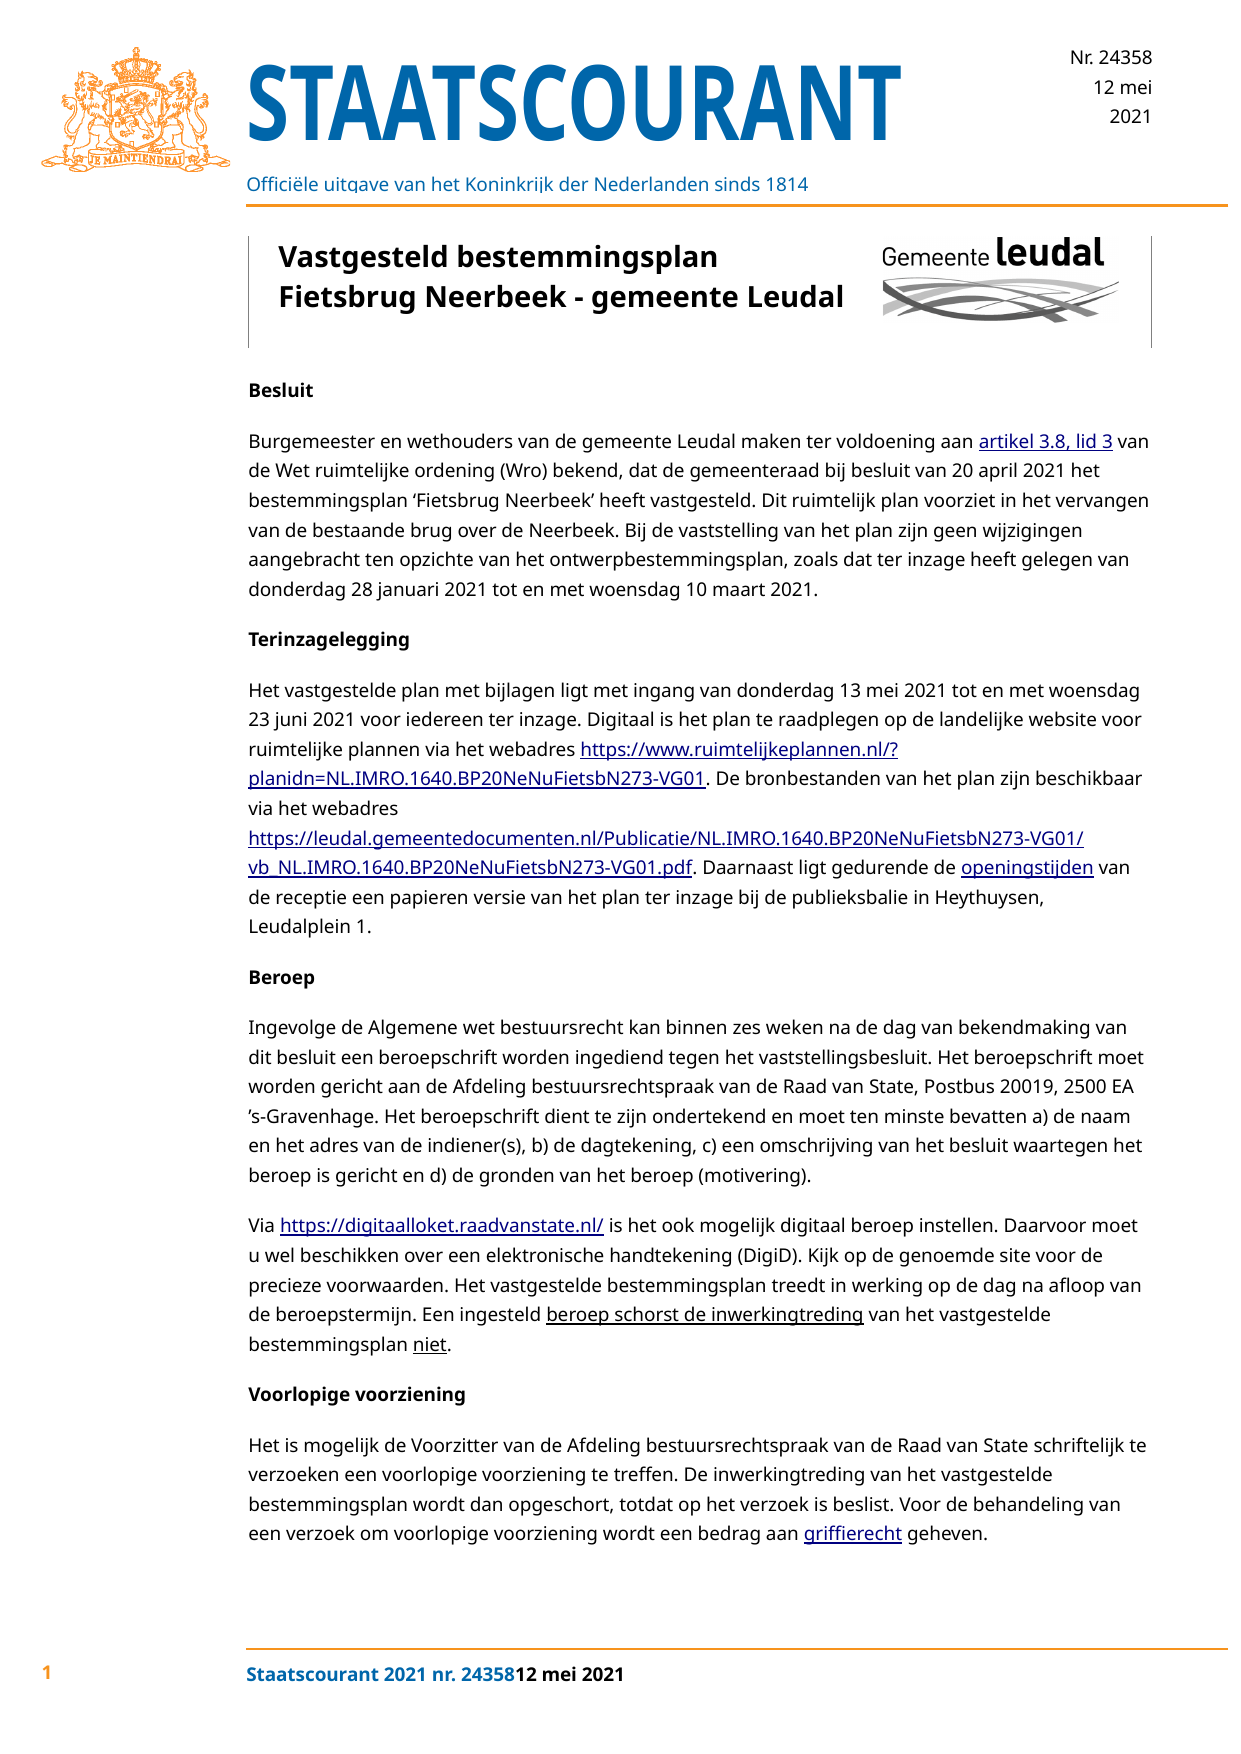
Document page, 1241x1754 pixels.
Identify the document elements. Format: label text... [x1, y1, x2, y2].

table_header [850, 323, 1151, 348]
text Het vastgestelde plan met bijlagen ligt met ingang van donderdag 13 mei 2021 tot en met woensdag 23 juni 2021 voor iedereen ter inzage. Digitaal is het plan te raadplegen op de landelijke website voor ruimtelijke plannen via het webadres https://www.ruimtelijkeplannen.nl/?planidn=NL.IMRO.1640.BP20NeNuFietsbN273-VG01. De bronbestanden van het plan zijn beschikbaar via het webadres https://leudal.gemeentedocumenten.nl/Publicatie/NL.IMRO.1640.BP20NeNuFietsbN273-VG01/vb_NL.IMRO.1640.BP20NeNuFietsbN273-VG01.pdf. Daarnaast ligt gedurende de openingstijden van de receptie een papieren versie van het plan ter inzage bij de publieksbalie in Heythuysen, Leudalplein 1. [248, 677, 1152, 939]
table_header Vastgesteld bestemmingsplan Fietsbrug Neerbeek - gemeente Leudal [249, 236, 850, 348]
text Beroep [248, 964, 1152, 990]
text Besluit [248, 378, 1152, 403]
text Het is mogelijk de Voorzitter van de Afdeling bestuursrechtspraak van de Raad van State schriftelijk te verzoeken een voorlopige voorziening te treffen. De inwerkingtreding van het vastgestelde bestemmingsplan wordt dan opgeschort, totdat op het verzoek is beslist. Voor de behandeling van een verzoek om voorlopige voorziening wordt een bedrag aan griffierecht geheven. [248, 1432, 1152, 1546]
text Via https://digitaalloket.raadvanstate.nl/ is het ook mogelijk digitaal beroep instellen. Daarvoor moet u wel beschikken over een elektronische handtekening (DigiD). Kijk op de genoemde site voor de precieze voorwaarden. Het vastgestelde bestemmingsplan treedt in werking op de dag na afloop van de beroepstermijn. Een ingesteld beroep schorst de inwerkingtreding van het vastgestelde bestemmingsplan niet. [248, 1213, 1152, 1357]
table_header [1119, 236, 1151, 322]
table_header [850, 236, 882, 322]
text Terinzagelegging [248, 626, 1152, 652]
text Burgemeester en wethouders van de gemeente Leudal maken ter voldoening aan artikel 3.8, lid 3 van de Wet ruimtelijke ordening (Wro) bekend, dat de gemeenteraad bij besluit van 20 april 2021 het bestemmingsplan ‘Fietsbrug Neerbeek’ heeft vastgesteld. Dit ruimtelijk plan voorziet in het vervangen van de bestaande brug over de Neerbeek. Bij de vaststelling van het plan zijn geen wijzigingen aangebracht ten opzichte van het ontwerpbestemmingsplan, zoals dat ter inzage heeft gelegen van donderdag 28 januari 2021 tot en met woensdag 10 maart 2021. [248, 428, 1152, 602]
text Voorlopige voorziening [248, 1381, 1152, 1407]
picture [41, 47, 231, 172]
text Ingevolge de Algemene wet bestuursrecht kan binnen zes weken na de dag van bekendmaking van dit besluit een beroepschrift worden ingediend tegen het vaststellingsbesluit. Het beroepschrift moet worden gericht aan de Afdeling bestuursrechtspraak van de Raad van State, Postbus 20019, 2500 EA ’s-Gravenhage. Het beroepschrift dient te zijn ondertekend en moet ten minste bevatten a) de naam en het adres van de indiener(s), b) de dagtekening, c) een omschrijving van het besluit waartegen het beroep is gericht en d) de gronden van het beroep (motivering). [248, 1014, 1152, 1188]
picture [882, 236, 1119, 323]
